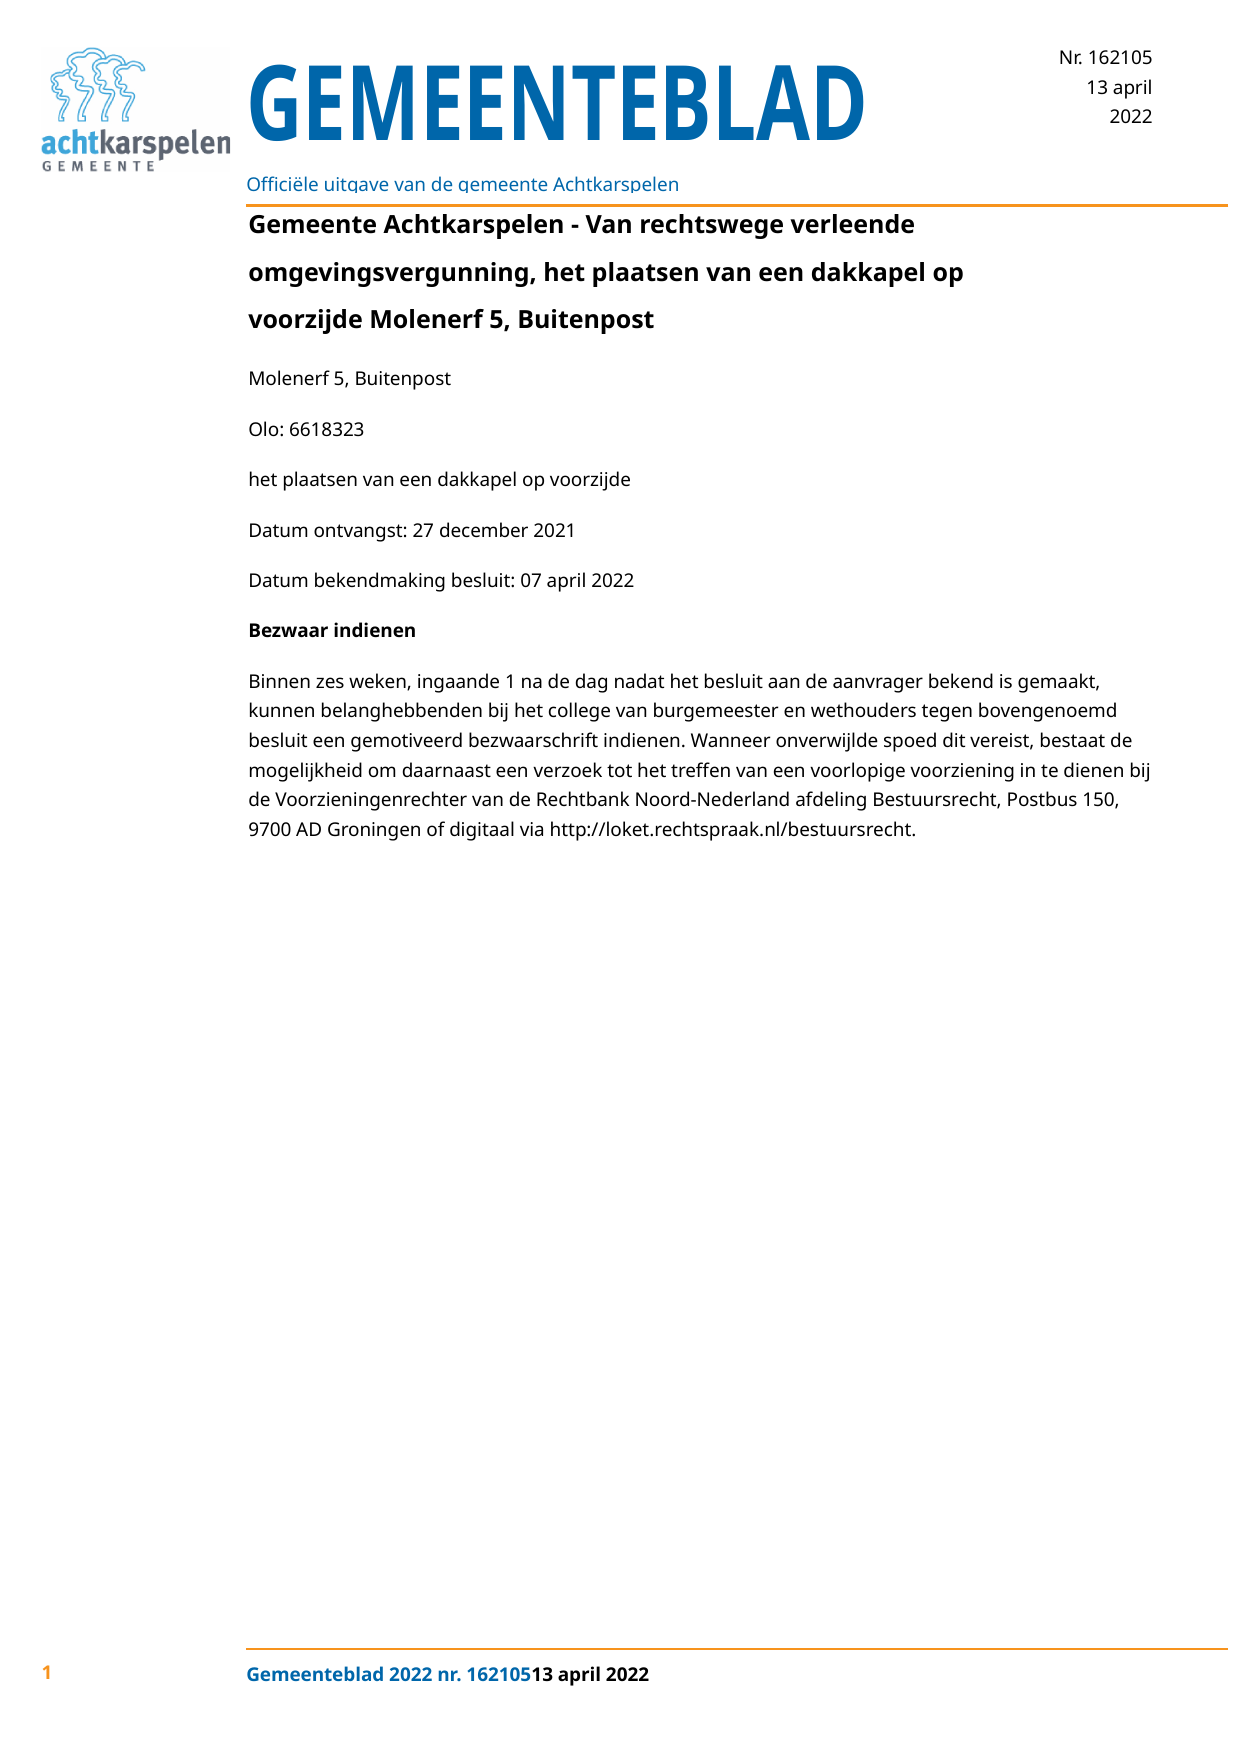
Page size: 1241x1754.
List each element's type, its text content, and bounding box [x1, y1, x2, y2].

text het plaatsen van een dakkapel op voorzijde [248, 466, 1152, 492]
text Binnen zes weken, ingaande 1 na de dag nadat het besluit aan de aanvrager bekend is gemaakt, kunnen belanghebbenden bij het college van burgemeester en wethouders tegen bovengenoemd besluit een gemotiveerd bezwaarschrift indienen. Wanneer onverwijlde spoed dit vereist, bestaat de mogelijkheid om daarnaast een verzoek tot het treffen van een voorlopige voorziening in te dienen bij de Voorzieningenrechter van de Rechtbank Noord-Nederland afdeling Bestuursrecht, Postbus 150, 9700 AD Groningen of digitaal via http://loket.rechtspraak.nl/bestuursrecht. [248, 668, 1152, 842]
text Datum bekendmaking besluit: 07 april 2022 [248, 567, 1152, 593]
text Datum ontvangst: 27 december 2021 [248, 517, 1152, 542]
text Olo: 6618323 [248, 416, 1152, 442]
text Gemeente Achtkarspelen - Van rechtswege verleende omgevingsvergunning, het plaatsen van een dakkapel op voorzijde Molenerf 5, Buitenpost [248, 207, 1152, 336]
text Molenerf 5, Buitenpost [248, 366, 1152, 391]
picture [41, 47, 231, 172]
text Bezwaar indienen [248, 618, 1152, 643]
